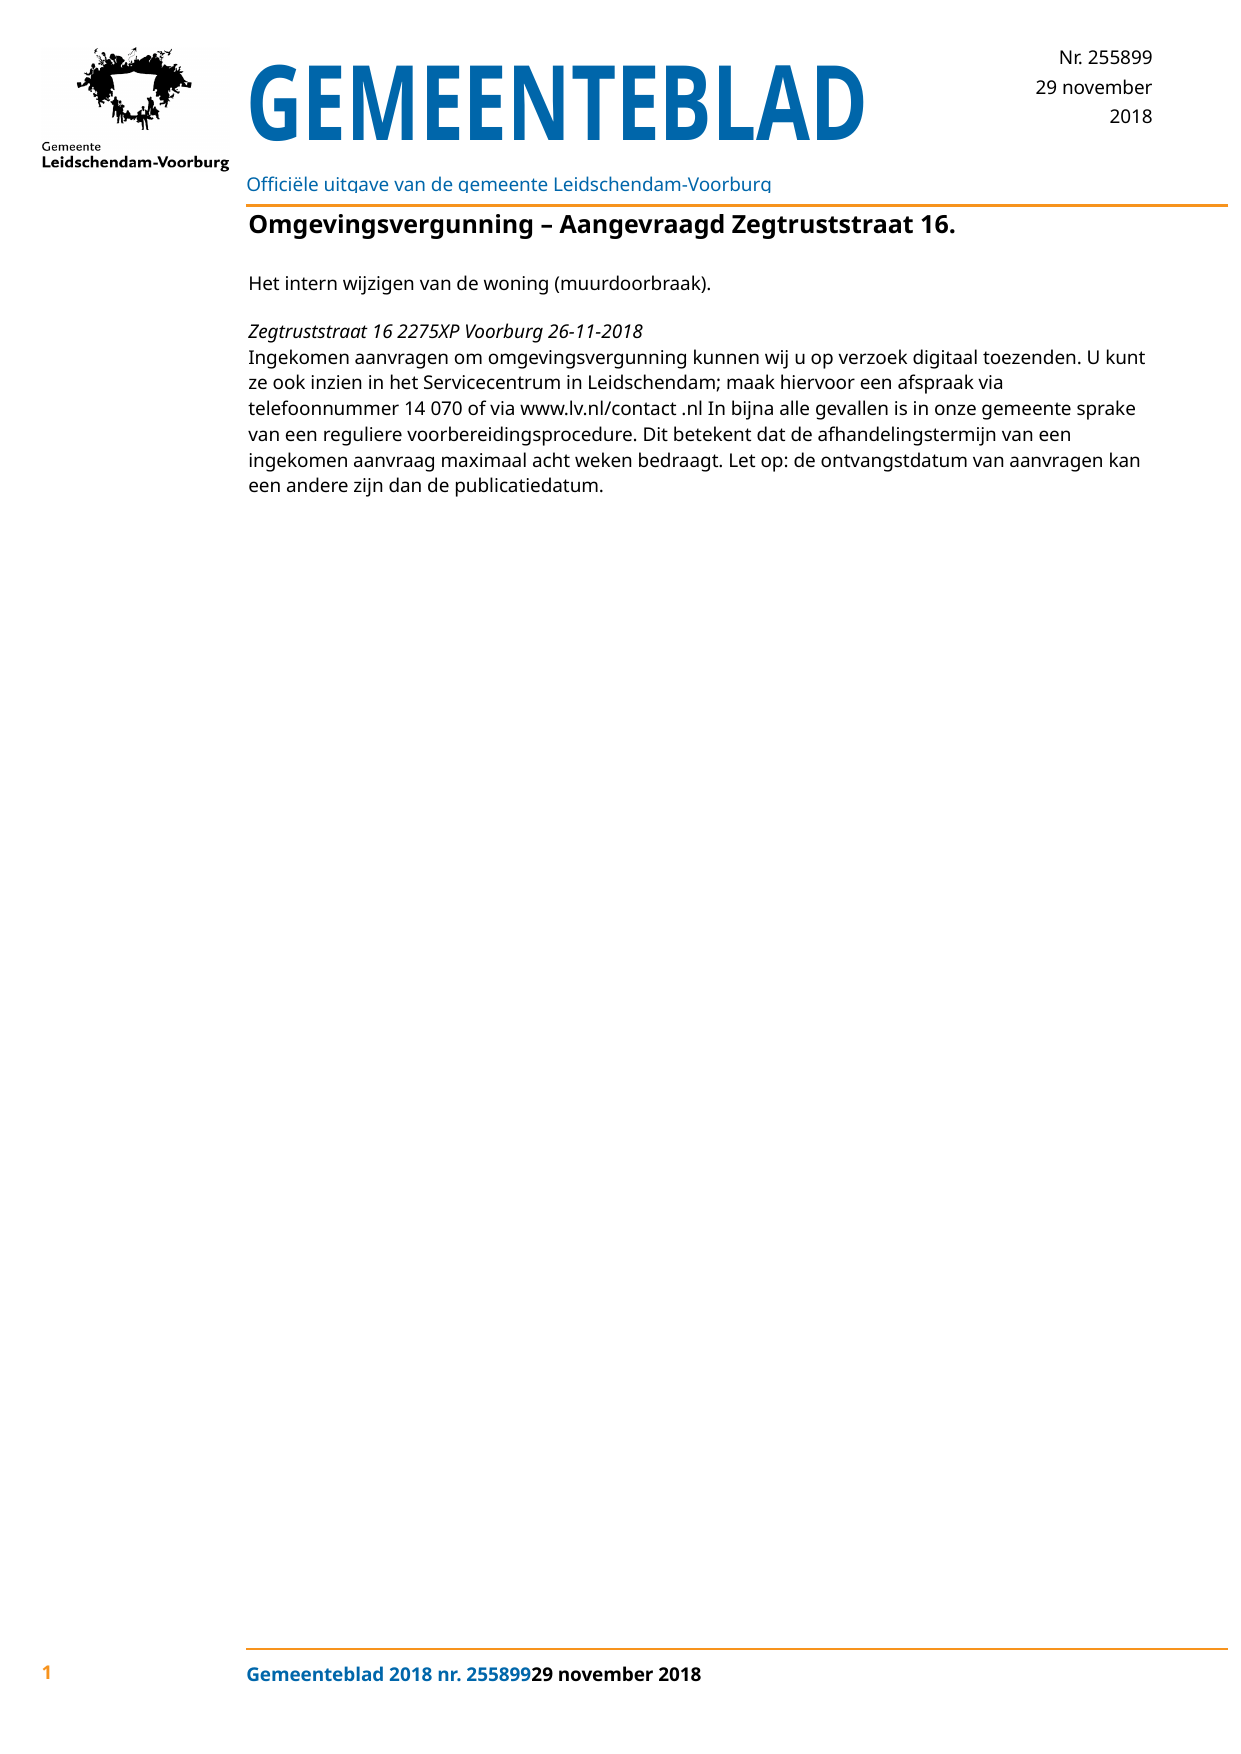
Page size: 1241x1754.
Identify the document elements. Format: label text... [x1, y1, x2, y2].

text Het intern wijzigen van de woning (muurdoorbraak). [248, 270, 1152, 296]
text Omgevingsvergunning – Aangevraagd Zegtruststraat 16. [248, 207, 1152, 241]
picture [41, 47, 231, 172]
text Zegtruststraat 16 2275XP Voorburg 26-11-2018 [248, 318, 1152, 344]
text Ingekomen aanvragen om omgevingsvergunning kunnen wij u op verzoek digitaal toezenden. U kunt ze ook inzien in het Servicecentrum in Leidschendam; maak hiervoor een afspraak via telefoonnummer 14 070 of via www.lv.nl/contact .nl In bijna alle gevallen is in onze gemeente sprake van een reguliere voorbereidingsprocedure. Dit betekent dat de afhandelingstermijn van een ingekomen aanvraag maximaal acht weken bedraagt. Let op: de ontvangstdatum van aanvragen kan een andere zijn dan de publicatiedatum. [248, 344, 1152, 498]
